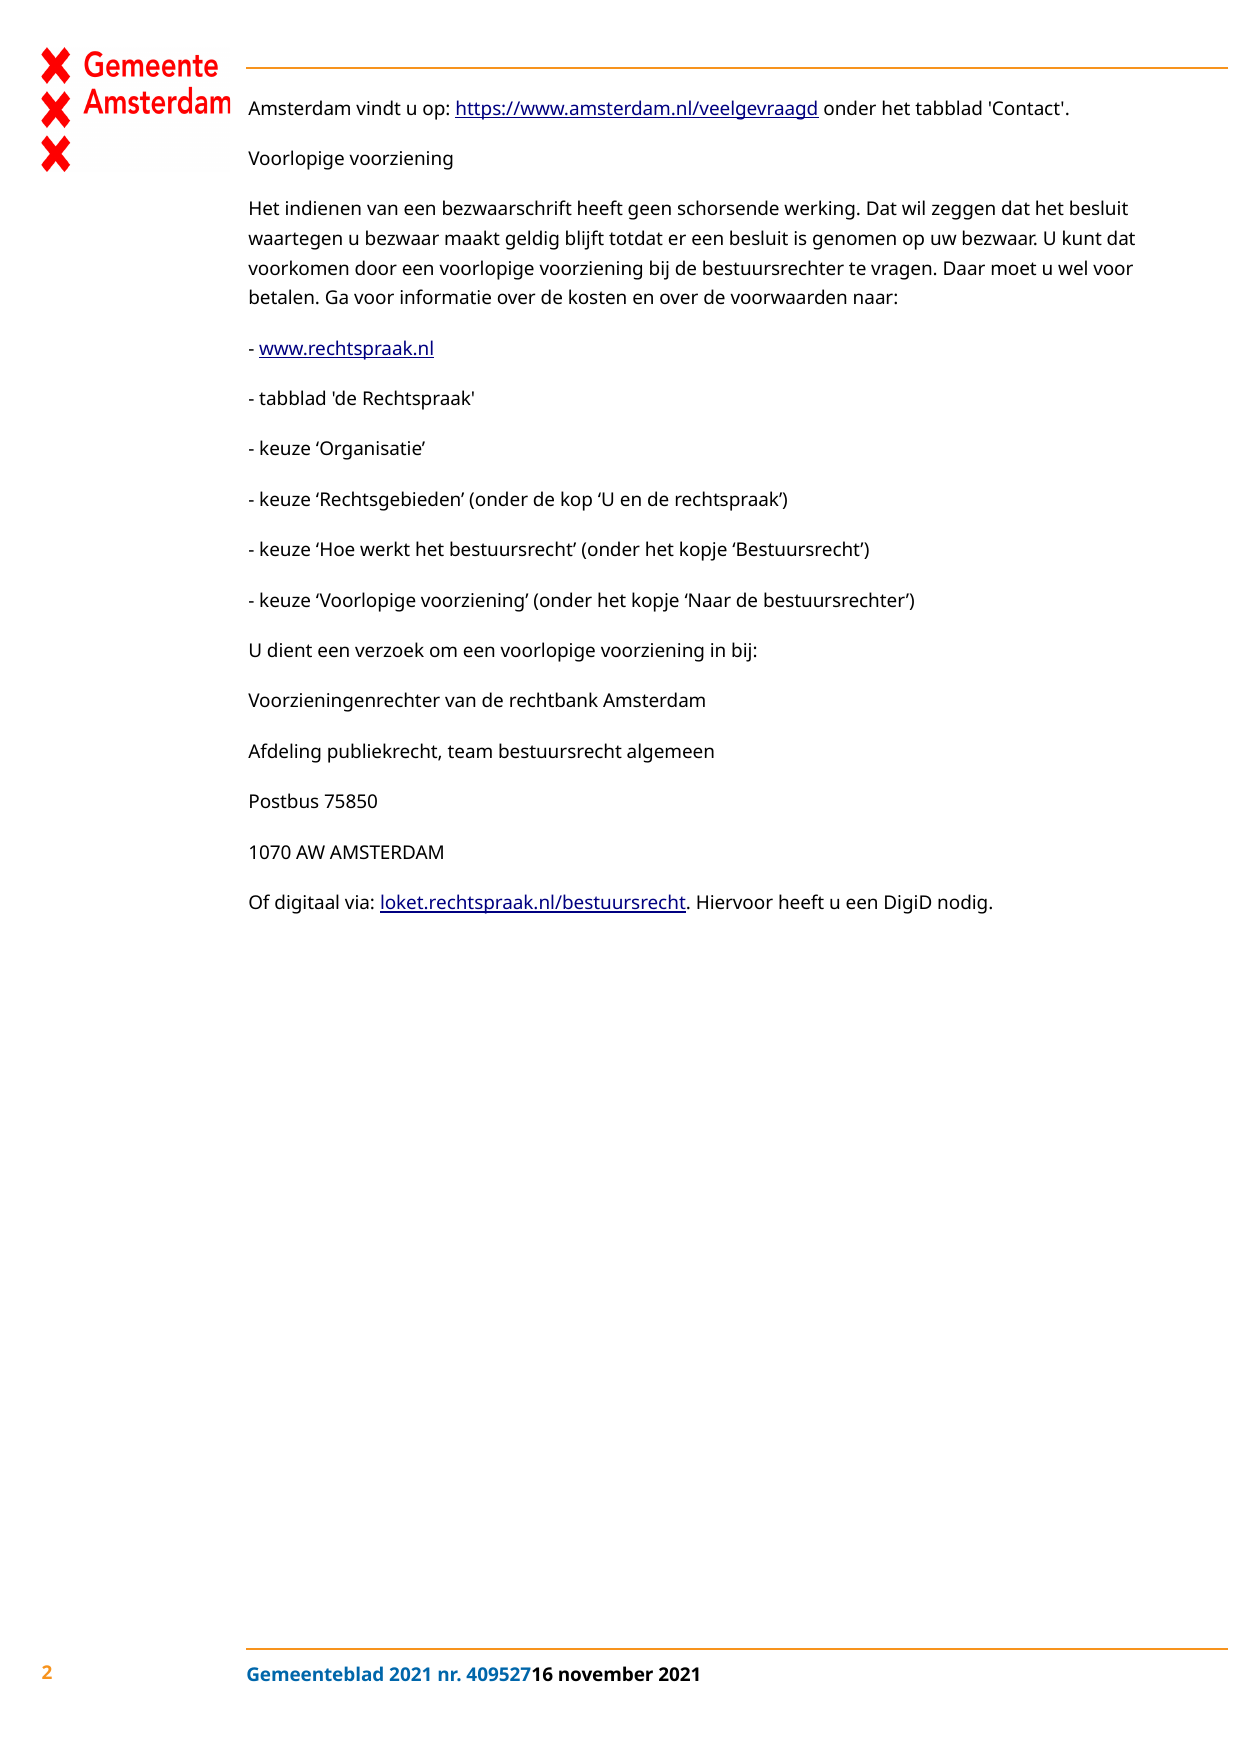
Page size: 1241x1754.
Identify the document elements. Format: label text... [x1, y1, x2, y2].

text - keuze ‘Organisatie’ [248, 436, 1152, 461]
text Of digitaal via: loket.rechtspraak.nl/bestuursrecht. Hiervoor heeft u een DigiD nodig. [248, 889, 1152, 915]
text 1070 AW AMSTERDAM [248, 839, 1152, 865]
text - keuze ‘Voorlopige voorziening’ (onder het kopje ‘Naar de bestuursrechter’) [248, 587, 1152, 613]
text Voorlopige voorziening [248, 145, 1152, 171]
text - tabblad 'de Rechtspraak' [248, 385, 1152, 411]
text - keuze ‘Hoe werkt het bestuursrecht’ (onder het kopje ‘Bestuursrecht’) [248, 536, 1152, 562]
text Het indienen van een bezwaarschrift heeft geen schorsende werking. Dat wil zeggen dat het besluit waartegen u bezwaar maakt geldig blijft totdat er een besluit is genomen op uw bezwaar. U kunt dat voorkomen door een voorlopige voorziening bij de bestuursrechter te vragen. Daar moet u wel voor betalen. Ga voor informatie over de kosten en over de voorwaarden naar: [248, 196, 1152, 310]
text Afdeling publiekrecht, team bestuursrecht algemeen [248, 738, 1152, 764]
text Voorzieningenrechter van de rechtbank Amsterdam [248, 688, 1152, 713]
text Amsterdam vindt u op: https://www.amsterdam.nl/veelgevraagd onder het tabblad 'Contact'. [248, 95, 1152, 121]
text Postbus 75850 [248, 788, 1152, 814]
text U dient een verzoek om een voorlopige voorziening in bij: [248, 637, 1152, 663]
text - keuze ‘Rechtsgebieden’ (onder de kop ‘U en de rechtspraak’) [248, 486, 1152, 512]
text - www.rechtspraak.nl [248, 335, 1152, 361]
picture [41, 47, 231, 172]
